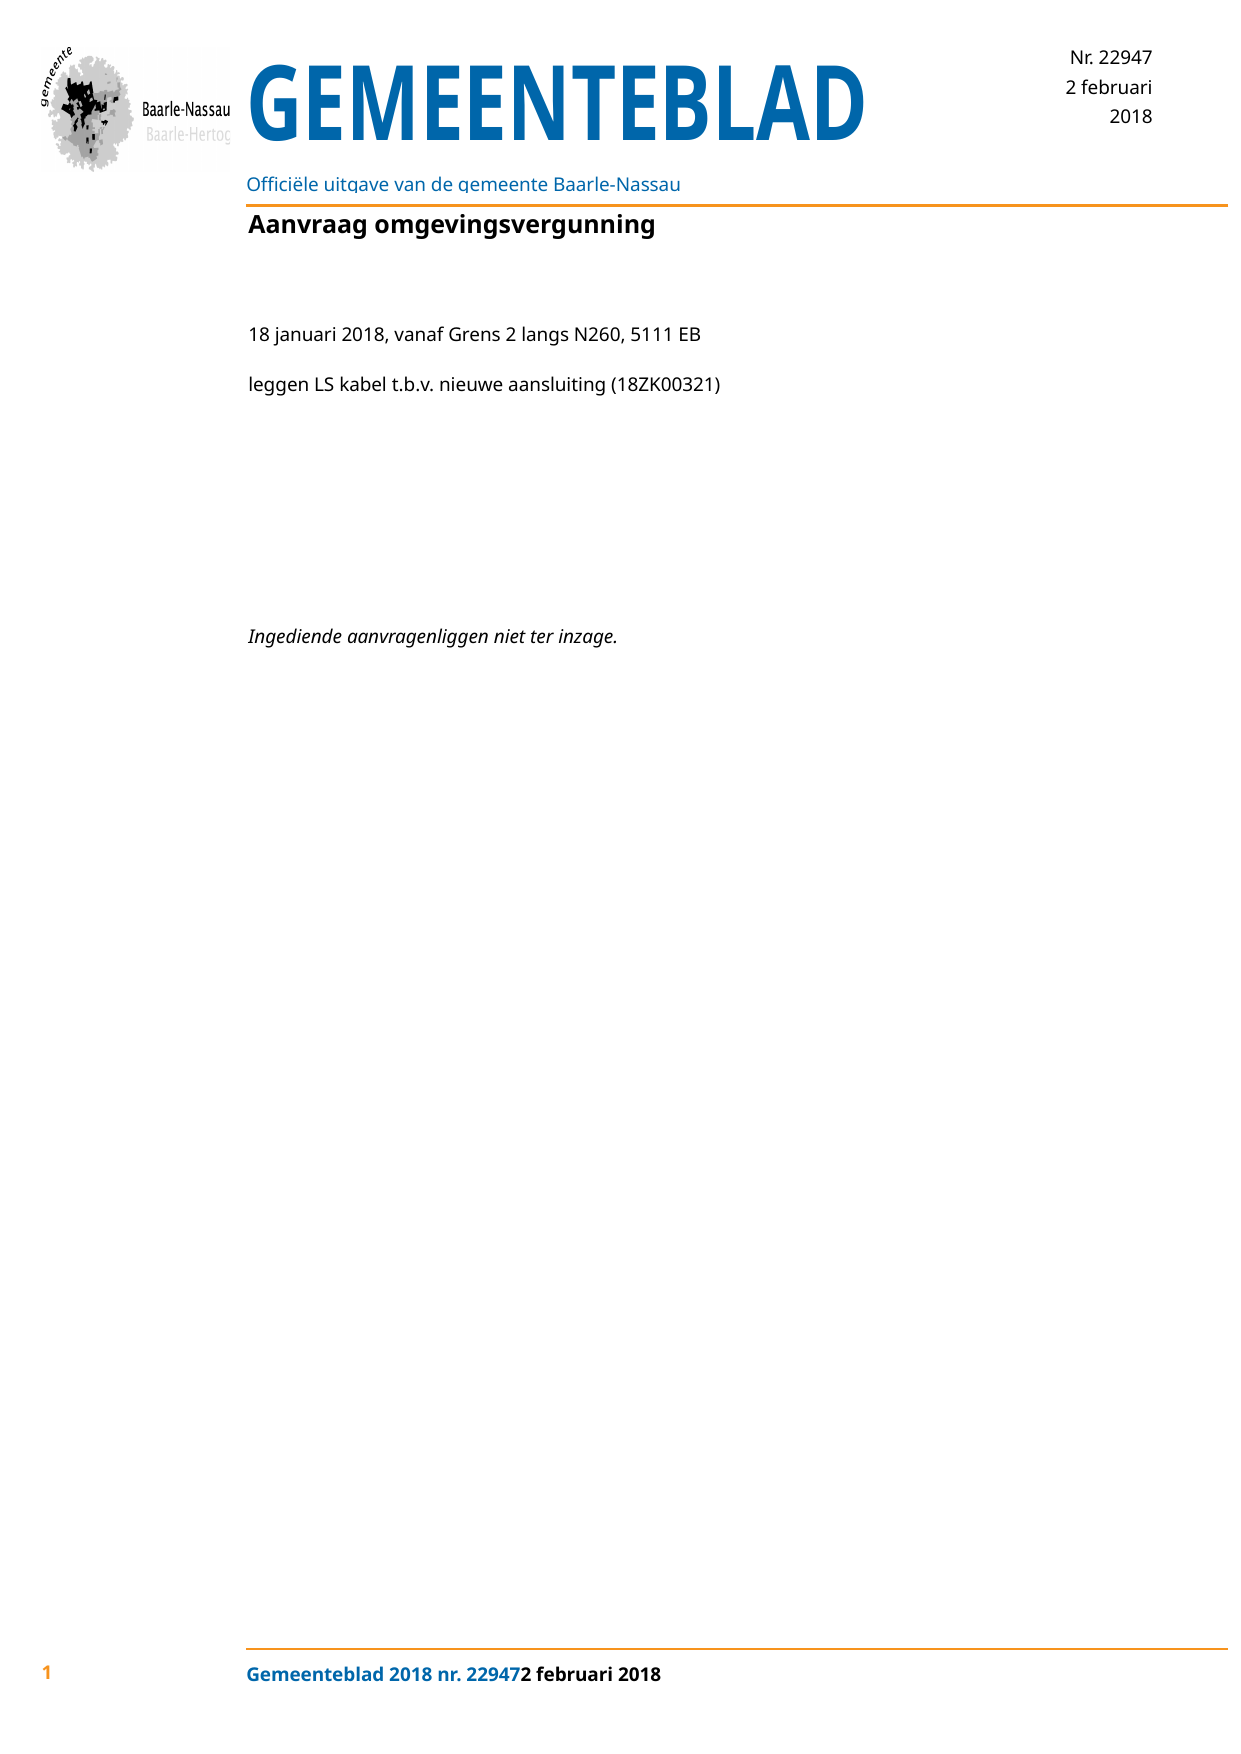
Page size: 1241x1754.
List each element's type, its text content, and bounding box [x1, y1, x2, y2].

text 18 januari 2018, vanaf Grens 2 langs N260, 5111 EB [248, 321, 1152, 346]
text Ingediende aanvragenliggen niet ter inzage. [248, 623, 1152, 649]
text Aanvraag omgevingsvergunning [248, 207, 1152, 241]
text leggen LS kabel t.b.v. nieuwe aansluiting (18ZK00321) [248, 371, 1152, 397]
picture [41, 47, 231, 172]
